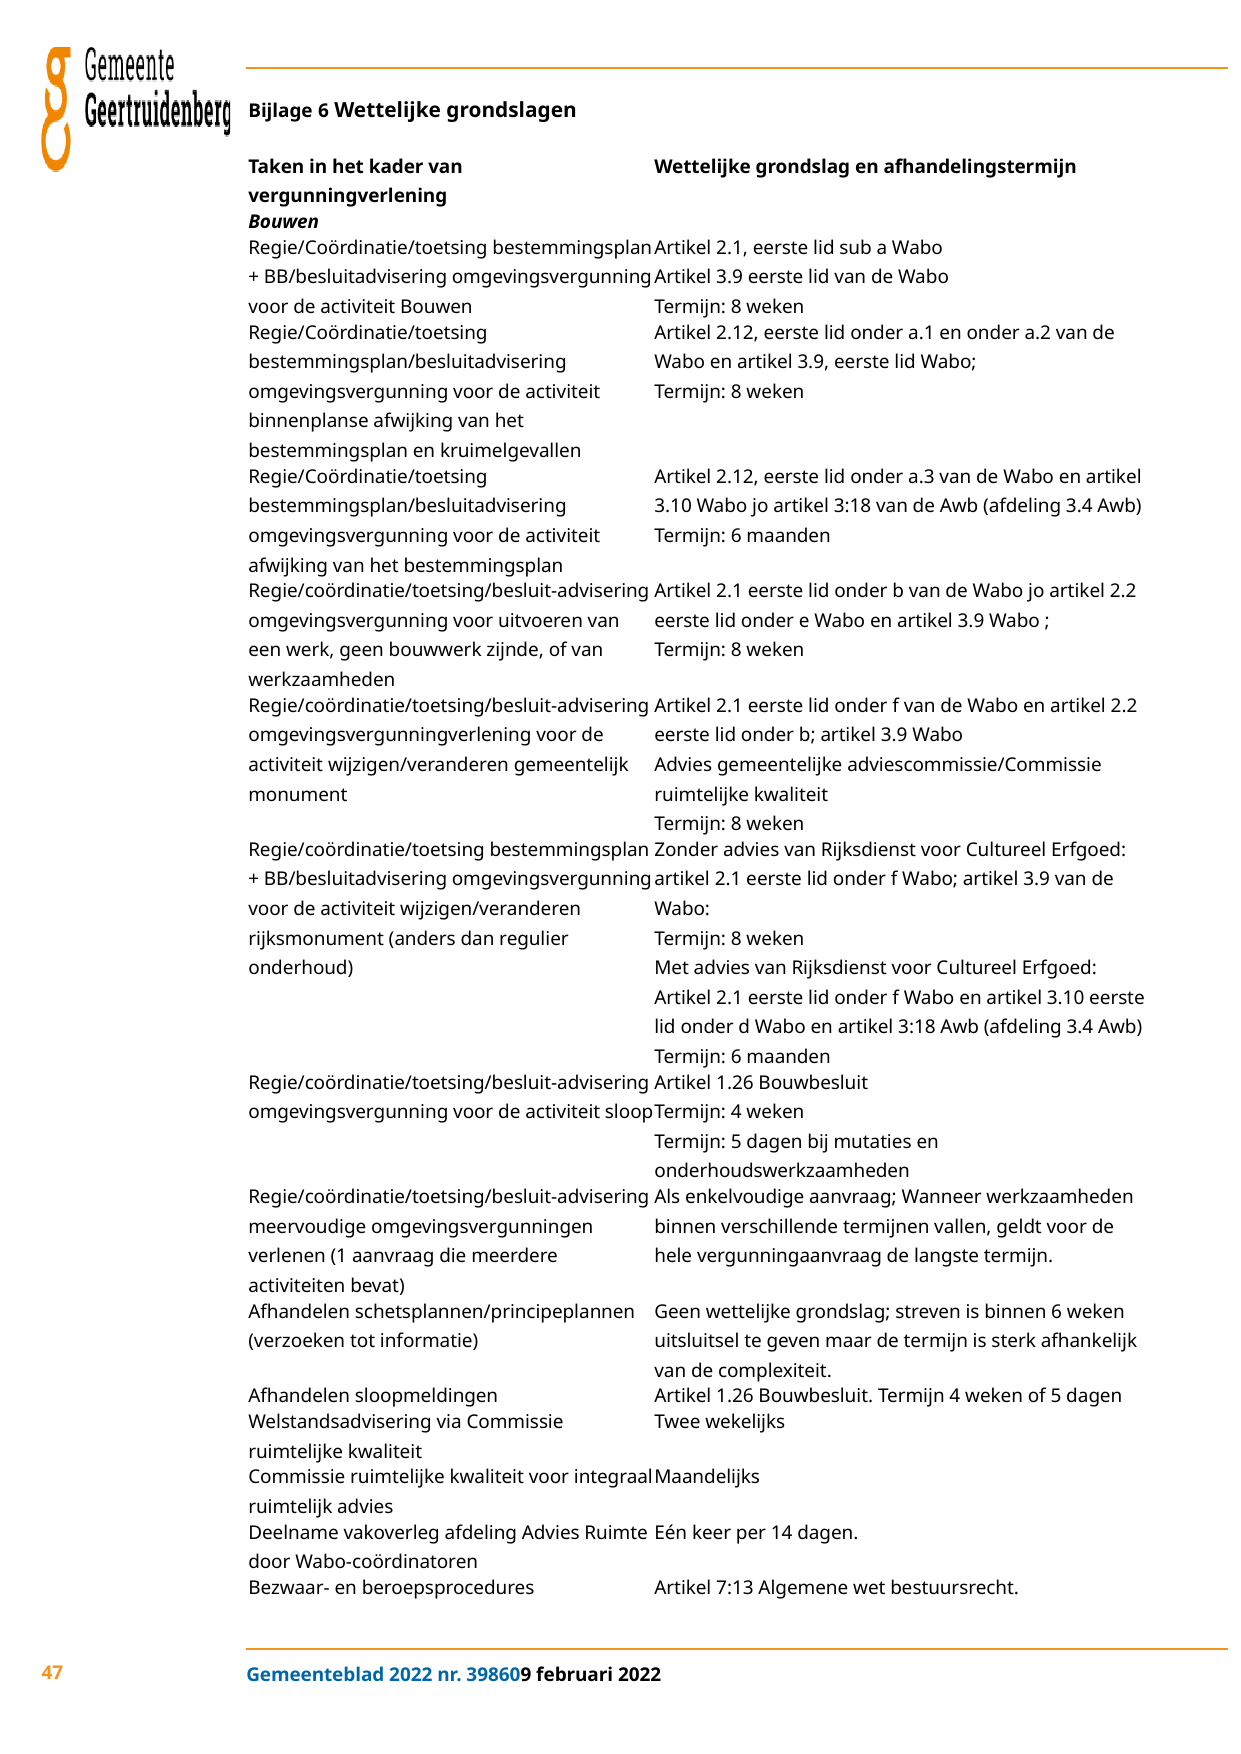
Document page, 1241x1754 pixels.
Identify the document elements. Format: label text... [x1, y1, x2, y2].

table_cell Artikel 2.1 eerste lid onder b van de Wabo jo artikel 2.2 eerste lid onder e Wabo en artikel 3.9 Wabo ; Termijn: 8 weken [654, 578, 1152, 692]
table_cell Artikel 1.26 Bouwbesluit. Termijn 4 weken of 5 dagen [654, 1383, 1152, 1408]
table_cell Bouwen [248, 208, 654, 234]
table_cell Afhandelen sloopmeldingen [248, 1383, 654, 1408]
table_cell Deelname vakoverleg afdeling Advies Ruimte door Wabo-coördinatoren [248, 1519, 654, 1574]
table_cell Artikel 7:13 Algemene wet bestuursrecht. [654, 1574, 1152, 1600]
table_cell Regie/Coördinatie/toetsing bestemmingsplan/besluitadvisering omgevingsvergunning voor de activiteit binnenplanse afwijking van het bestemmingsplan en kruimelgevallen [248, 319, 654, 463]
table_cell Maandelijks [654, 1464, 1152, 1519]
table_cell Regie/Coördinatie/toetsing bestemmingsplan + BB/besluitadvisering omgevingsvergunning voor de activiteit Bouwen [248, 234, 654, 319]
table_cell Afhandelen schetsplannen/principeplannen (verzoeken tot informatie) [248, 1298, 654, 1383]
table_cell Als enkelvoudige aanvraag; Wanneer werkzaamheden binnen verschillende termijnen vallen, geldt voor de hele vergunningaanvraag de langste termijn. [654, 1183, 1152, 1298]
table_cell Regie/coördinatie/toetsing/besluit-advisering meervoudige omgevingsvergunningen verlenen (1 aanvraag die meerdere activiteiten bevat) [248, 1183, 654, 1298]
table_cell Eén keer per 14 dagen. [654, 1519, 1152, 1574]
table_cell Artikel 2.12, eerste lid onder a.1 en onder a.2 van de Wabo en artikel 3.9, eerste lid Wabo; Termijn: 8 weken [654, 319, 1152, 463]
table_cell Regie/coördinatie/toetsing/besluit-advisering omgevingsvergunningverlening voor de activiteit wijzigen/veranderen gemeentelijk monument [248, 692, 654, 836]
table_cell Geen wettelijke grondslag; streven is binnen 6 weken uitsluitsel te geven maar de termijn is sterk afhankelijk van de complexiteit. [654, 1298, 1152, 1383]
table_cell Regie/Coördinatie/toetsing bestemmingsplan/besluitadvisering omgevingsvergunning voor de activiteit afwijking van het bestemmingsplan [248, 463, 654, 577]
table_cell Artikel 2.1, eerste lid sub a Wabo Artikel 3.9 eerste lid van de Wabo Termijn: 8 weken [654, 234, 1152, 319]
table_cell Regie/coördinatie/toetsing/besluit-advisering omgevingsvergunning voor de activiteit sloop [248, 1069, 654, 1183]
table_cell Twee wekelijks [654, 1409, 1152, 1464]
table_header Wettelijke grondslag en afhandelingstermijn [654, 153, 1152, 208]
table_cell Welstandsadvisering via Commissie ruimtelijke kwaliteit [248, 1409, 654, 1464]
table_cell Artikel 2.12, eerste lid onder a.3 van de Wabo en artikel 3.10 Wabo jo artikel 3:18 van de Awb (afdeling 3.4 Awb) Termijn: 6 maanden [654, 463, 1152, 577]
table_cell Artikel 2.1 eerste lid onder f van de Wabo en artikel 2.2 eerste lid onder b; artikel 3.9 Wabo Advies gemeentelijke adviescommissie/Commissie ruimtelijke kwaliteit Termijn: 8 weken [654, 692, 1152, 836]
table_cell Zonder advies van Rijksdienst voor Cultureel Erfgoed: artikel 2.1 eerste lid onder f Wabo; artikel 3.9 van de Wabo: Termijn: 8 weken Met advies van Rijksdienst voor Cultureel Erfgoed: Artikel 2.1 eerste lid onder f Wabo en artikel 3.10 eerste lid onder d Wabo en artikel 3:18 Awb (afdeling 3.4 Awb) Termijn: 6 maanden [654, 836, 1152, 1069]
picture [41, 47, 231, 172]
table_cell Regie/coördinatie/toetsing bestemmingsplan + BB/besluitadvisering omgevingsvergunning voor de activiteit wijzigen/veranderen rijksmonument (anders dan regulier onderhoud) [248, 836, 654, 1069]
table_cell Regie/coördinatie/toetsing/besluit-advisering omgevingsvergunning voor uitvoeren van een werk, geen bouwwerk zijnde, of van werkzaamheden [248, 578, 654, 692]
table_cell Artikel 1.26 Bouwbesluit Termijn: 4 weken Termijn: 5 dagen bij mutaties en onderhoudswerkzaamheden [654, 1069, 1152, 1183]
table_cell [654, 208, 1152, 234]
table_cell Bezwaar- en beroepsprocedures [248, 1574, 654, 1600]
table_cell Commissie ruimtelijke kwaliteit voor integraal ruimtelijk advies [248, 1464, 654, 1519]
text Bijlage 6 Wettelijke grondslagen [248, 95, 1152, 123]
table_header Taken in het kader van vergunningverlening [248, 153, 654, 208]
